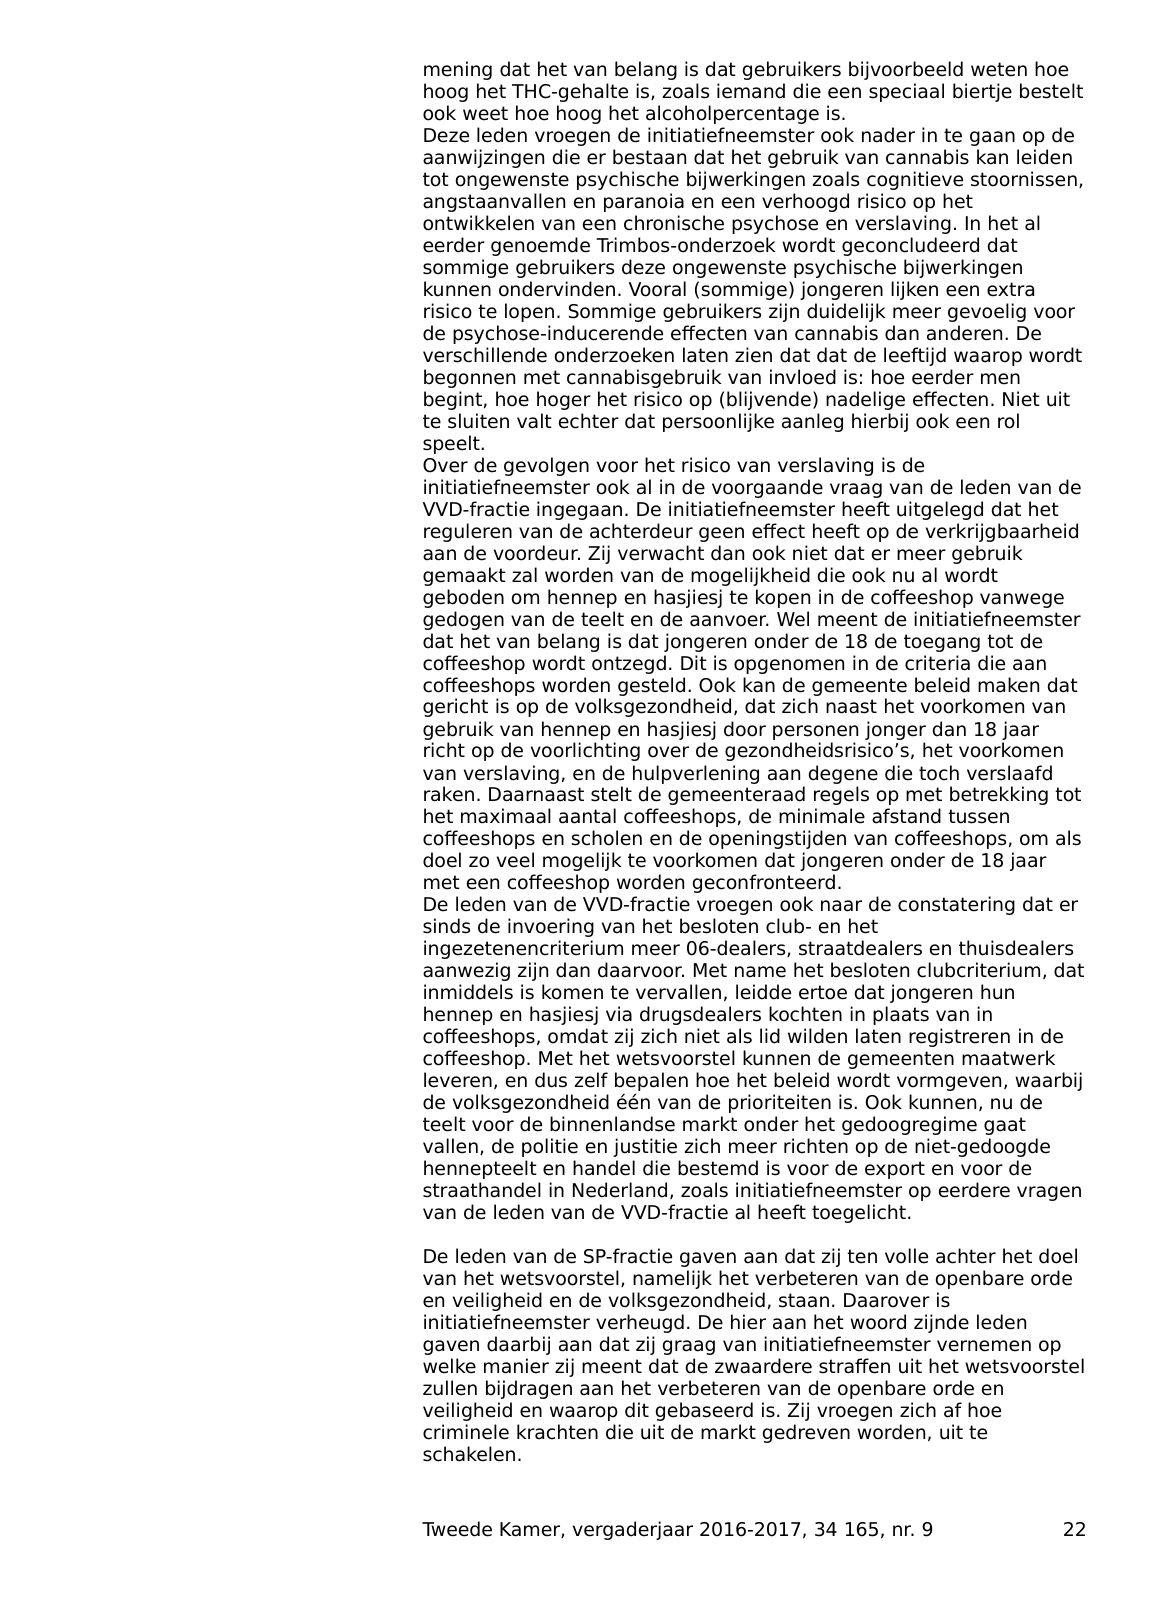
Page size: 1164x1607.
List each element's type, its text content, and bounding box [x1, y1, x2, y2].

text De leden van de SP-fractie gaven aan dat zij ten volle achter het doel van het wetsvoorstel, namelijk het verbeteren van de openbare orde en veiligheid en de volksgezondheid, staan. Daarover is initiatiefneemster verheugd. De hier aan het woord zijnde leden gaven daarbij aan dat zij graag van initiatiefneemster vernemen op welke manier zij meent dat de zwaardere straffen uit het wetsvoorstel zullen bijdragen aan het verbeteren van de openbare orde en veiligheid en waarop dit gebaseerd is. Zij vroegen zich af hoe criminele krachten die uit de markt gedreven worden, uit te schakelen. [422, 1246, 1087, 1466]
text Over de gevolgen voor het risico van verslaving is de initiatiefneemster ook al in de voorgaande vraag van de leden van de VVD-fractie ingegaan. De initiatiefneemster heeft uitgelegd dat het reguleren van de achterdeur geen effect heeft op de verkrijgbaarheid aan de voordeur. Zij verwacht dan ook niet dat er meer gebruik gemaakt zal worden van de mogelijkheid die ook nu al wordt geboden om hennep en hasjiesj te kopen in de coffeeshop vanwege gedogen van de teelt en de aanvoer. Wel meent de initiatiefneemster dat het van belang is dat jongeren onder de 18 de toegang tot de coffeeshop wordt ontzegd. Dit is opgenomen in de criteria die aan coffeeshops worden gesteld. Ook kan de gemeente beleid maken dat gericht is op de volksgezondheid, dat zich naast het voorkomen van gebruik van hennep en hasjiesj door personen jonger dan 18 jaar richt op de voorlichting over de gezondheidsrisico’s, het voorkomen van verslaving, en de hulpverlening aan degene die toch verslaafd raken. Daarnaast stelt de gemeenteraad regels op met betrekking tot het maximaal aantal coffeeshops, de minimale afstand tussen coffeeshops en scholen en de openingstijden van coffeeshops, om als doel zo veel mogelijk te voorkomen dat jongeren onder de 18 jaar met een coffeeshop worden geconfronteerd. [422, 455, 1087, 894]
text Deze leden vroegen de initiatiefneemster ook nader in te gaan op de aanwijzingen die er bestaan dat het gebruik van cannabis kan leiden tot ongewenste psychische bijwerkingen zoals cognitieve stoornissen, angstaanvallen en paranoia en een verhoogd risico op het ontwikkelen van een chronische psychose en verslaving. In het al eerder genoemde Trimbos-onderzoek wordt geconcludeerd dat sommige gebruikers deze ongewenste psychische bijwerkingen kunnen ondervinden. Vooral (sommige) jongeren lijken een extra risico te lopen. Sommige gebruikers zijn duidelijk meer gevoelig voor de psychose-inducerende effecten van cannabis dan anderen. De verschillende onderzoeken laten zien dat dat de leeftijd waarop wordt begonnen met cannabisgebruik van invloed is: hoe eerder men begint, hoe hoger het risico op (blijvende) nadelige effecten. Niet uit te sluiten valt echter dat persoonlijke aanleg hierbij ook een rol speelt. [422, 125, 1087, 455]
text De leden van de VVD-fractie vroegen ook naar de constatering dat er sinds de invoering van het besloten club- en het ingezetenencriterium meer 06-dealers, straatdealers en thuisdealers aanwezig zijn dan daarvoor. Met name het besloten clubcriterium, dat inmiddels is komen te vervallen, leidde ertoe dat jongeren hun hennep en hasjiesj via drugsdealers kochten in plaats van in coffeeshops, omdat zij zich niet als lid wilden laten registreren in de coffeeshop. Met het wetsvoorstel kunnen de gemeenten maatwerk leveren, en dus zelf bepalen hoe het beleid wordt vormgeven, waarbij de volksgezondheid één van de prioriteiten is. Ook kunnen, nu de teelt voor de binnenlandse markt onder het gedoogregime gaat vallen, de politie en justitie zich meer richten op de niet-gedoogde hennepteelt en handel die bestemd is voor de export en voor de straathandel in Nederland, zoals initiatiefneemster op eerdere vragen van de leden van de VVD-fractie al heeft toegelicht. [422, 894, 1087, 1224]
text mening dat het van belang is dat gebruikers bijvoorbeeld weten hoe hoog het THC-gehalte is, zoals iemand die een speciaal biertje bestelt ook weet hoe hoog het alcoholpercentage is. [422, 59, 1087, 125]
